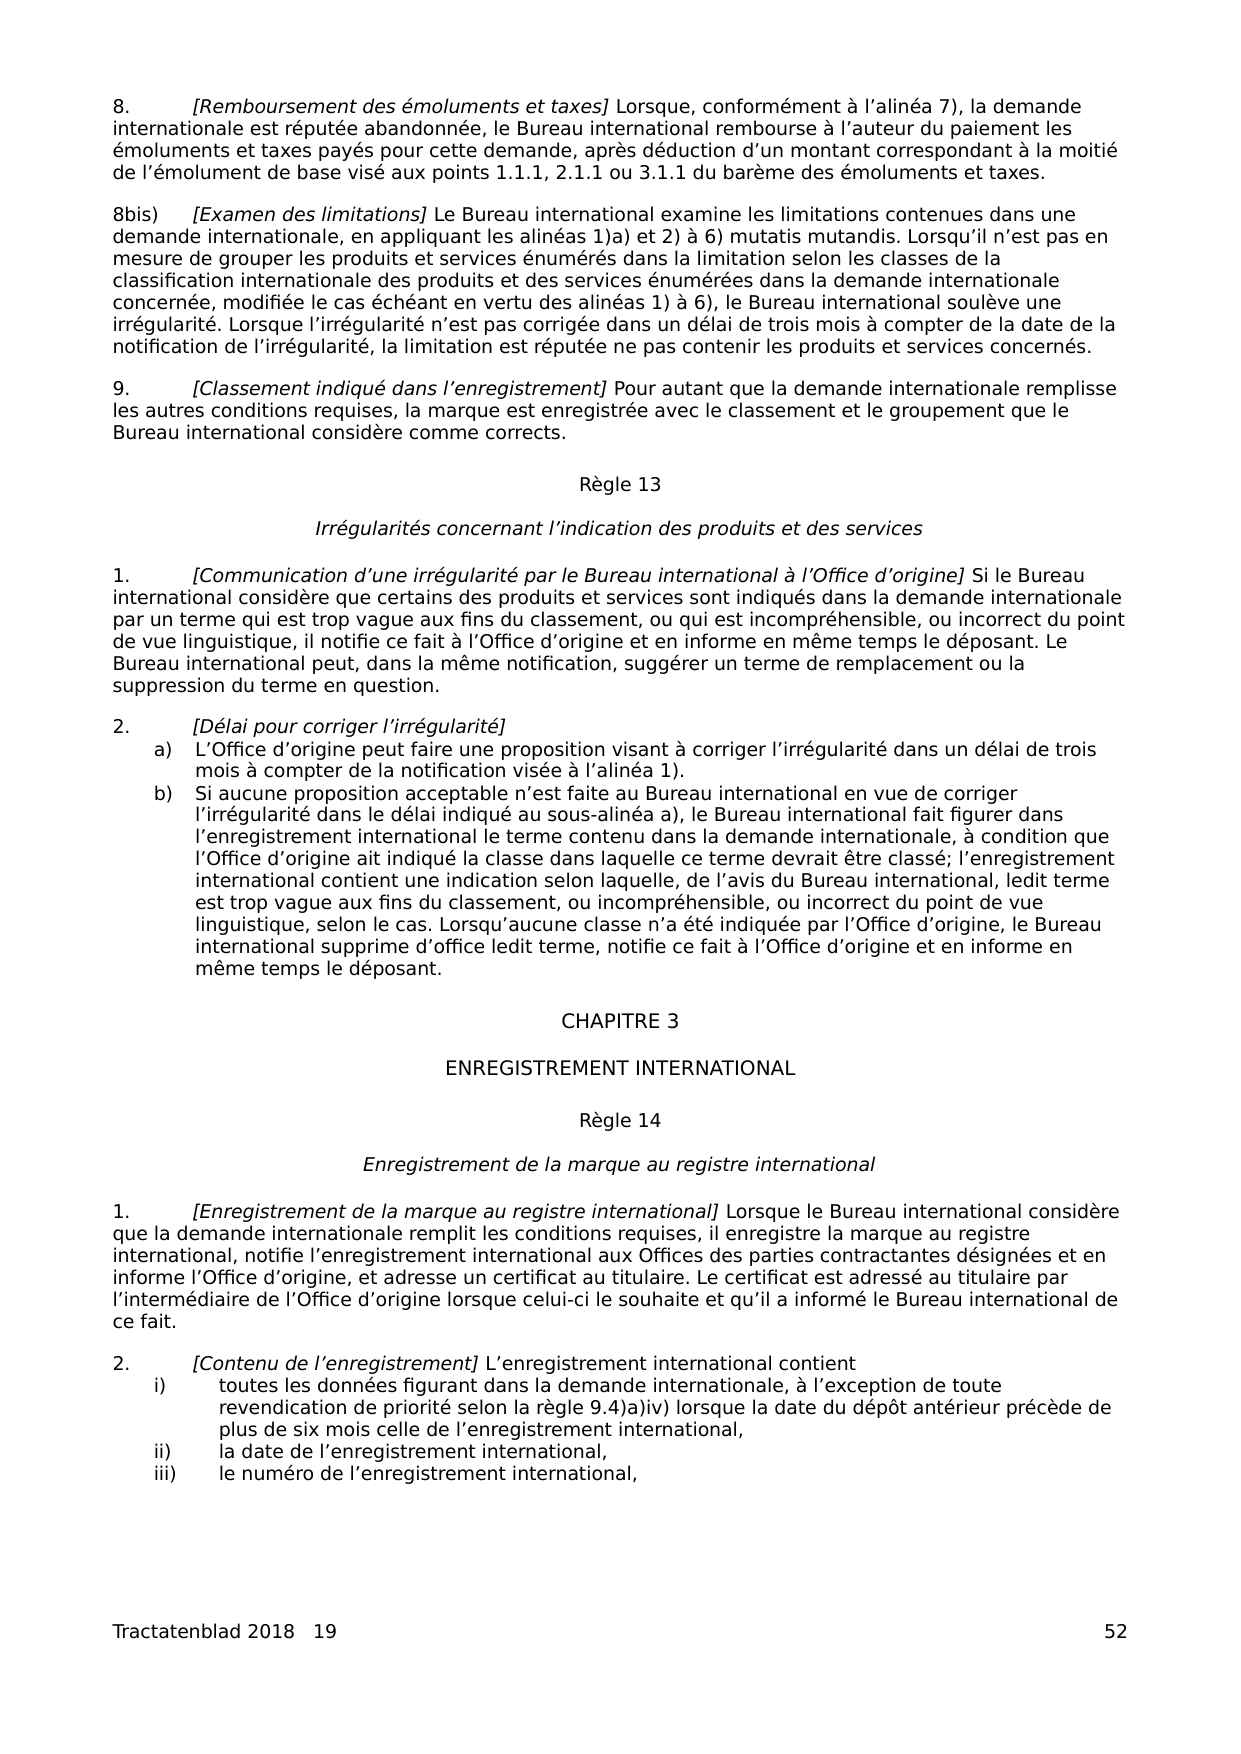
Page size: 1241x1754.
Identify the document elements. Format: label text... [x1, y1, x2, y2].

subtitle CHAPITRE 3 ENREGISTREMENT INTERNATIONAL [112, 1010, 1128, 1080]
text i) toutes les données figurant dans la demande internationale, à l’exception de toute revendication de priorité selon la règle 9.4)a)iv) lorsque la date du dépôt antérieur précède de plus de six mois celle de l’enregistrement international, [153, 1375, 1128, 1441]
text 1. [Communication d’une irrégularité par le Bureau international à l’Office d’origine] Si le Bureau international considère que certains des produits et services sont indiqués dans la demande internationale par un terme qui est trop vague aux fins du classement, ou qui est incompréhensible, ou incorrect du point de vue linguistique, il notifie ce fait à l’Office d’origine et en informe en même temps le déposant. Le Bureau international peut, dans la même notification, suggérer un terme de remplacement ou la suppression du terme en question. [112, 564, 1128, 696]
text 1. [Enregistrement de la marque au registre international] Lorsque le Bureau international considère que la demande internationale remplit les conditions requises, il enregistre la marque au registre international, notifie l’enregistrement international aux Offices des parties contractantes désignées et en informe l’Office d’origine, et adresse un certificat au titulaire. Le certificat est adressé au titulaire par l’intermédiaire de l’Office d’origine lorsque celui-ci le souhaite et qu’il a informé le Bureau international de ce fait. [112, 1201, 1128, 1333]
text 2. [Contenu de l’enregistrement] L’enregistrement international contient [112, 1353, 1128, 1375]
subtitle Règle 14 Enregistrement de la marque au registre international [112, 1110, 1128, 1176]
text 8bis) [Examen des limitations] Le Bureau international examine les limitations contenues dans une demande internationale, en appliquant les alinéas 1)a) et 2) à 6) mutatis mutandis. Lorsqu’il n’est pas en mesure de grouper les produits et services énumérés dans la limitation selon les classes de la classification internationale des produits et des services énumérées dans la demande internationale concernée, modifiée le cas échéant en vertu des alinéas 1) à 6), le Bureau international soulève une irrégularité. Lorsque l’irrégularité n’est pas corrigée dans un délai de trois mois à compter de la date de la notification de l’irrégularité, la limitation est réputée ne pas contenir les produits et services concernés. [112, 204, 1128, 358]
text a) L’Office d’origine peut faire une proposition visant à corriger l’irrégularité dans un délai de trois mois à compter de la notification visée à l’alinéa 1). [153, 738, 1128, 782]
text ii) la date de l’enregistrement international, [153, 1441, 1128, 1463]
text iii) le numéro de l’enregistrement international, [153, 1463, 1128, 1485]
text 9. [Classement indiqué dans l’enregistrement] Pour autant que la demande internationale remplisse les autres conditions requises, la marque est enregistrée avec le classement et le groupement que le Bureau international considère comme corrects. [112, 378, 1128, 444]
subtitle Règle 13 Irrégularités concernant l’indication des produits et des services [112, 474, 1128, 539]
text 8. [Remboursement des émoluments et taxes] Lorsque, conformément à l’alinéa 7), la demande internationale est réputée abandonnée, le Bureau international rembourse à l’auteur du paiement les émoluments et taxes payés pour cette demande, après déduction d’un montant correspondant à la moitié de l’émolument de base visé aux points 1.1.1, 2.1.1 ou 3.1.1 du barème des émoluments et taxes. [112, 96, 1128, 184]
text 2. [Délai pour corriger l’irrégularité] [112, 716, 1128, 738]
text b) Si aucune proposition acceptable n’est faite au Bureau international en vue de corriger l’irrégularité dans le délai indiqué au sous-alinéa a), le Bureau international fait figurer dans l’enregistrement international le terme contenu dans la demande internationale, à condition que l’Office d’origine ait indiqué la classe dans laquelle ce terme devrait être classé; l’enregistrement international contient une indication selon laquelle, de l’avis du Bureau international, ledit terme est trop vague aux fins du classement, ou incompréhensible, ou incorrect du point de vue linguistique, selon le cas. Lorsqu’aucune classe n’a été indiquée par l’Office d’origine, le Bureau international supprime d’office ledit terme, notifie ce fait à l’Office d’origine et en informe en même temps le déposant. [153, 782, 1128, 980]
